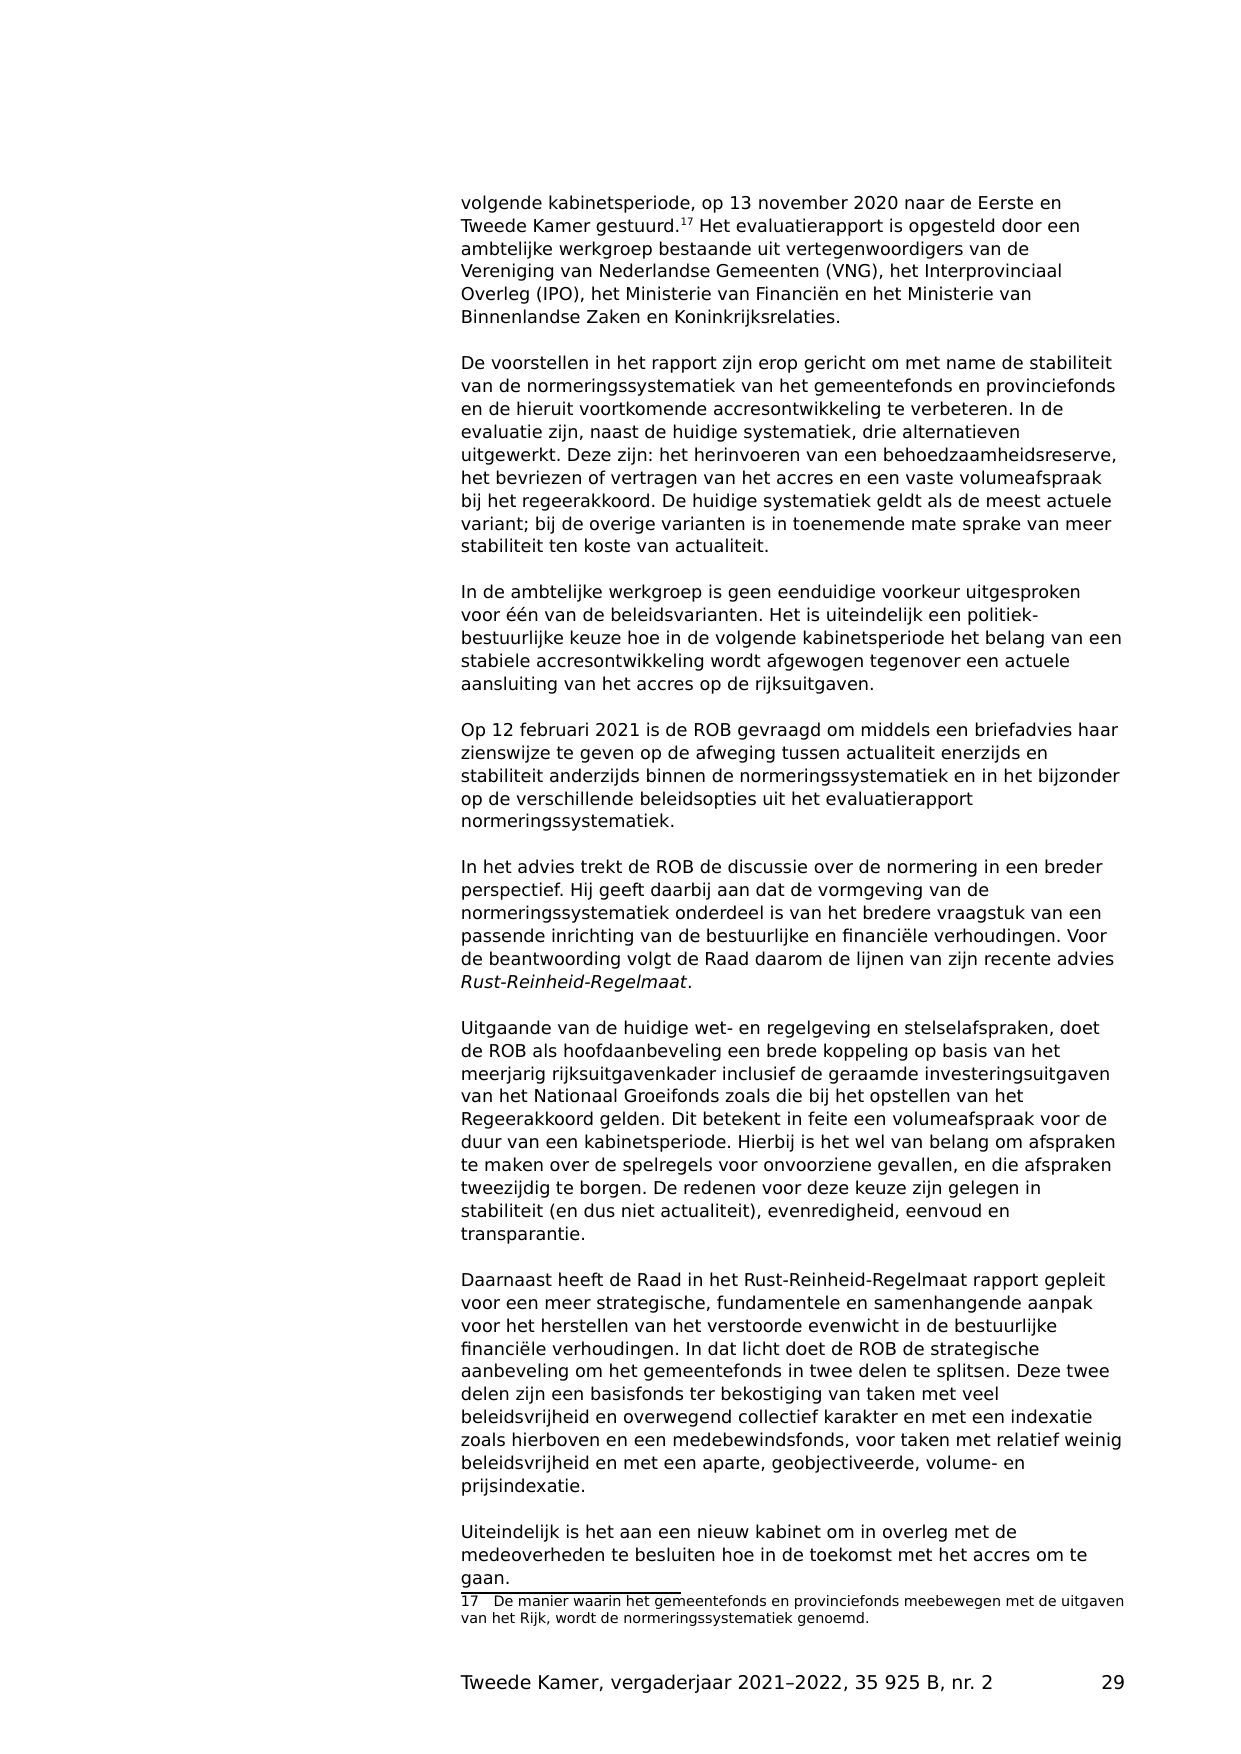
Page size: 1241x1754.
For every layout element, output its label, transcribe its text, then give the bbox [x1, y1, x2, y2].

text Uitgaande van de huidige wet- en regelgeving en stelselafspraken, doet de ROB als hoofdaanbeveling een brede koppeling op basis van het meerjarig rijksuitgavenkader inclusief de geraamde investeringsuitgaven van het Nationaal Groeifonds zoals die bij het opstellen van het Regeerakkoord gelden. Dit betekent in feite een volumeafspraak voor de duur van een kabinetsperiode. Hierbij is het wel van belang om afspraken te maken over de spelregels voor onvoorziene gevallen, en die afspraken tweezijdig te borgen. De redenen voor deze keuze zijn gelegen in stabiliteit (en dus niet actualiteit), evenredigheid, eenvoud en transparantie. [461, 1016, 1125, 1245]
text Op 12 februari 2021 is de ROB gevraagd om middels een briefadvies haar zienswijze te geven op de afweging tussen actualiteit enerzijds en stabiliteit anderzijds binnen de normeringssystematiek en in het bijzonder op de verschillende beleidsopties uit het evaluatierapport normeringssystematiek. [461, 718, 1125, 832]
text De voorstellen in het rapport zijn erop gericht om met name de stabiliteit van de normeringssystematiek van het gemeentefonds en provinciefonds en de hieruit voortkomende accresontwikkeling te verbeteren. In de evaluatie zijn, naast de huidige systematiek, drie alternatieven uitgewerkt. Deze zijn: het herinvoeren van een behoedzaamheidsreserve, het bevriezen of vertragen van het accres en een vaste volumeafspraak bij het regeerakkoord. De huidige systematiek geldt als de meest actuele variant; bij de overige varianten is in toenemende mate sprake van meer stabiliteit ten koste van actualiteit. [461, 351, 1125, 557]
text volgende kabinetsperiode, op 13 november 2020 naar de Eerste en Tweede Kamer gestuurd. Het evaluatierapport is opgesteld door een ambtelijke werkgroep bestaande uit vertegenwoordigers van de Vereniging van Nederlandse Gemeenten (VNG), het Interprovinciaal Overleg (IPO), het Ministerie van Financiën en het Ministerie van Binnenlandse Zaken en Koninkrijksrelaties. [461, 191, 1125, 328]
text Daarnaast heeft de Raad in het Rust-Reinheid-Regelmaat rapport gepleit voor een meer strategische, fundamentele en samenhangende aanpak voor het herstellen van het verstoorde evenwicht in de bestuurlijke financiële verhoudingen. In dat licht doet de ROB de strategische aanbeveling om het gemeentefonds in twee delen te splitsen. Deze twee delen zijn een basisfonds ter bekostiging van taken met veel beleidsvrijheid en overwegend collectief karakter en met een indexatie zoals hierboven en een medebewindsfonds, voor taken met relatief weinig beleidsvrijheid en met een aparte, geobjectiveerde, volume- en prijsindexatie. [461, 1268, 1125, 1497]
text Uiteindelijk is het aan een nieuw kabinet om in overleg met de medeoverheden te besluiten hoe in de toekomst met het accres om te gaan. [461, 1520, 1125, 1589]
text In het advies trekt de ROB de discussie over de normering in een breder perspectief. Hij geeft daarbij aan dat de vormgeving van de normeringssystematiek onderdeel is van het bredere vraagstuk van een passende inrichting van de bestuurlijke en financiële verhoudingen. Voor de beantwoording volgt de Raad daarom de lijnen van zijn recente advies Rust-Reinheid-Regelmaat. [461, 855, 1125, 993]
text __De manier waarin het gemeentefonds en provinciefonds meebewegen met de uitgaven van het Rijk, wordt de normeringssystematiek genoemd. [461, 1593, 1125, 1627]
text In de ambtelijke werkgroep is geen eenduidige voorkeur uitgesproken voor één van de beleidsvarianten. Het is uiteindelijk een politiek-bestuurlijke keuze hoe in de volgende kabinetsperiode het belang van een stabiele accresontwikkeling wordt afgewogen tegenover een actuele aansluiting van het accres op de rijksuitgaven. [461, 580, 1125, 695]
